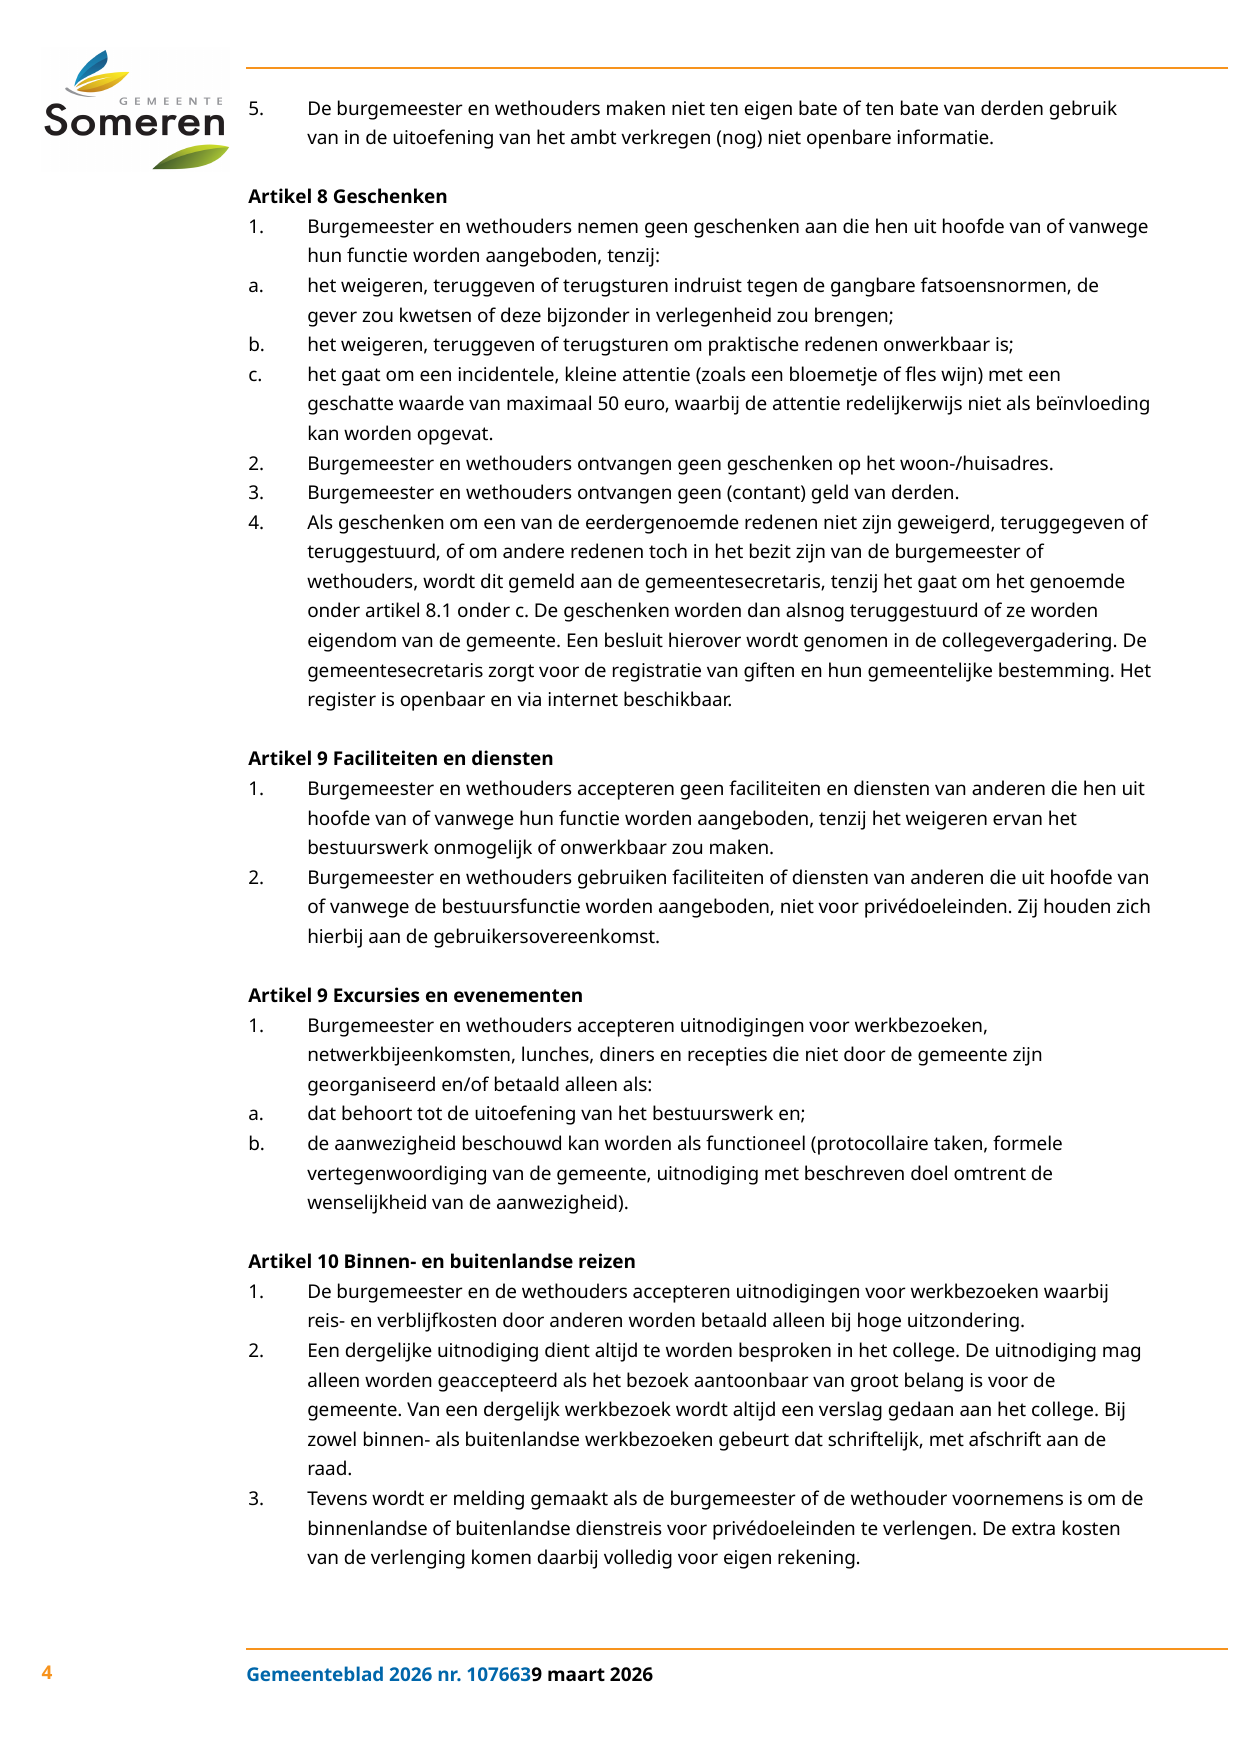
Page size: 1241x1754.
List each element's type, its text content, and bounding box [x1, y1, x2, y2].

list dat behoort tot de uitoefening van het bestuurswerk en; [248, 1101, 1152, 1126]
list Burgemeester en wethouders accepteren uitnodigingen voor werkbezoeken, netwerkbijeenkomsten, lunches, diners en recepties die niet door de gemeente zijn georganiseerd en/of betaald alleen als: [248, 1012, 1152, 1097]
list Burgemeester en wethouders gebruiken faciliteiten of diensten van anderen die uit hoofde van of vanwege de bestuursfunctie worden aangeboden, niet voor privédoeleinden. Zij houden zich hierbij aan de gebruikersovereenkomst. [248, 864, 1152, 949]
list Tevens wordt er melding gemaakt als de burgemeester of de wethouder voornemens is om de binnenlandse of buitenlandse dienstreis voor privédoeleinden te verlengen. De extra kosten van de verlenging komen daarbij volledig voor eigen rekening. [248, 1485, 1152, 1570]
list Een dergelijke uitnodiging dient altijd te worden besproken in het college. De uitnodiging mag alleen worden geaccepteerd als het bezoek aantoonbaar van groot belang is voor de gemeente. Van een dergelijk werkbezoek wordt altijd een verslag gedaan aan het college. Bij zowel binnen- als buitenlandse werkbezoeken gebeurt dat schriftelijk, met afschrift aan de raad. [248, 1337, 1152, 1481]
text Artikel 10 Binnen- en buitenlandse reizen [248, 1248, 1152, 1274]
list De burgemeester en wethouders maken niet ten eigen bate of ten bate van derden gebruik van in de uitoefening van het ambt verkregen (nog) niet openbare informatie. [248, 95, 1152, 150]
picture [41, 47, 231, 172]
list Burgemeester en wethouders accepteren geen faciliteiten en diensten van anderen die hen uit hoofde van of vanwege hun functie worden aangeboden, tenzij het weigeren ervan het bestuurswerk onmogelijk of onwerkbaar zou maken. [248, 775, 1152, 860]
text Artikel 9 Excursies en evenementen [248, 982, 1152, 1008]
list Als geschenken om een van de eerdergenoemde redenen niet zijn geweigerd, teruggegeven of teruggestuurd, of om andere redenen toch in het bezit zijn van de burgemeester of wethouders, wordt dit gemeld aan de gemeentesecretaris, tenzij het gaat om het genoemde onder artikel 8.1 onder c. De geschenken worden dan alsnog teruggestuurd of ze worden eigendom van de gemeente. Een besluit hierover wordt genomen in de collegevergadering. De gemeentesecretaris zorgt voor de registratie van giften en hun gemeentelijke bestemming. Het register is openbaar en via internet beschikbaar. [248, 509, 1152, 712]
list Burgemeester en wethouders nemen geen geschenken aan die hen uit hoofde van of vanwege hun functie worden aangeboden, tenzij: [248, 213, 1152, 268]
text Artikel 8 Geschenken [248, 183, 1152, 209]
list De burgemeester en de wethouders accepteren uitnodigingen voor werkbezoeken waarbij reis- en verblijfkosten door anderen worden betaald alleen bij hoge uitzondering. [248, 1278, 1152, 1333]
list Burgemeester en wethouders ontvangen geen geschenken op het woon-/huisadres. [248, 450, 1152, 476]
text Artikel 9 Faciliteiten en diensten [248, 746, 1152, 771]
list het weigeren, teruggeven of terugsturen om praktische redenen onwerkbaar is; [248, 331, 1152, 357]
list de aanwezigheid beschouwd kan worden als functioneel (protocollaire taken, formele vertegenwoordiging van de gemeente, uitnodiging met beschreven doel omtrent de wenselijkheid van de aanwezigheid). [248, 1130, 1152, 1215]
list het gaat om een incidentele, kleine attentie (zoals een bloemetje of fles wijn) met een geschatte waarde van maximaal 50 euro, waarbij de attentie redelijkerwijs niet als beïnvloeding kan worden opgevat. [248, 361, 1152, 446]
list het weigeren, teruggeven of terugsturen indruist tegen de gangbare fatsoensnormen, de gever zou kwetsen of deze bijzonder in verlegenheid zou brengen; [248, 272, 1152, 328]
list Burgemeester en wethouders ontvangen geen (contant) geld van derden. [248, 479, 1152, 505]
